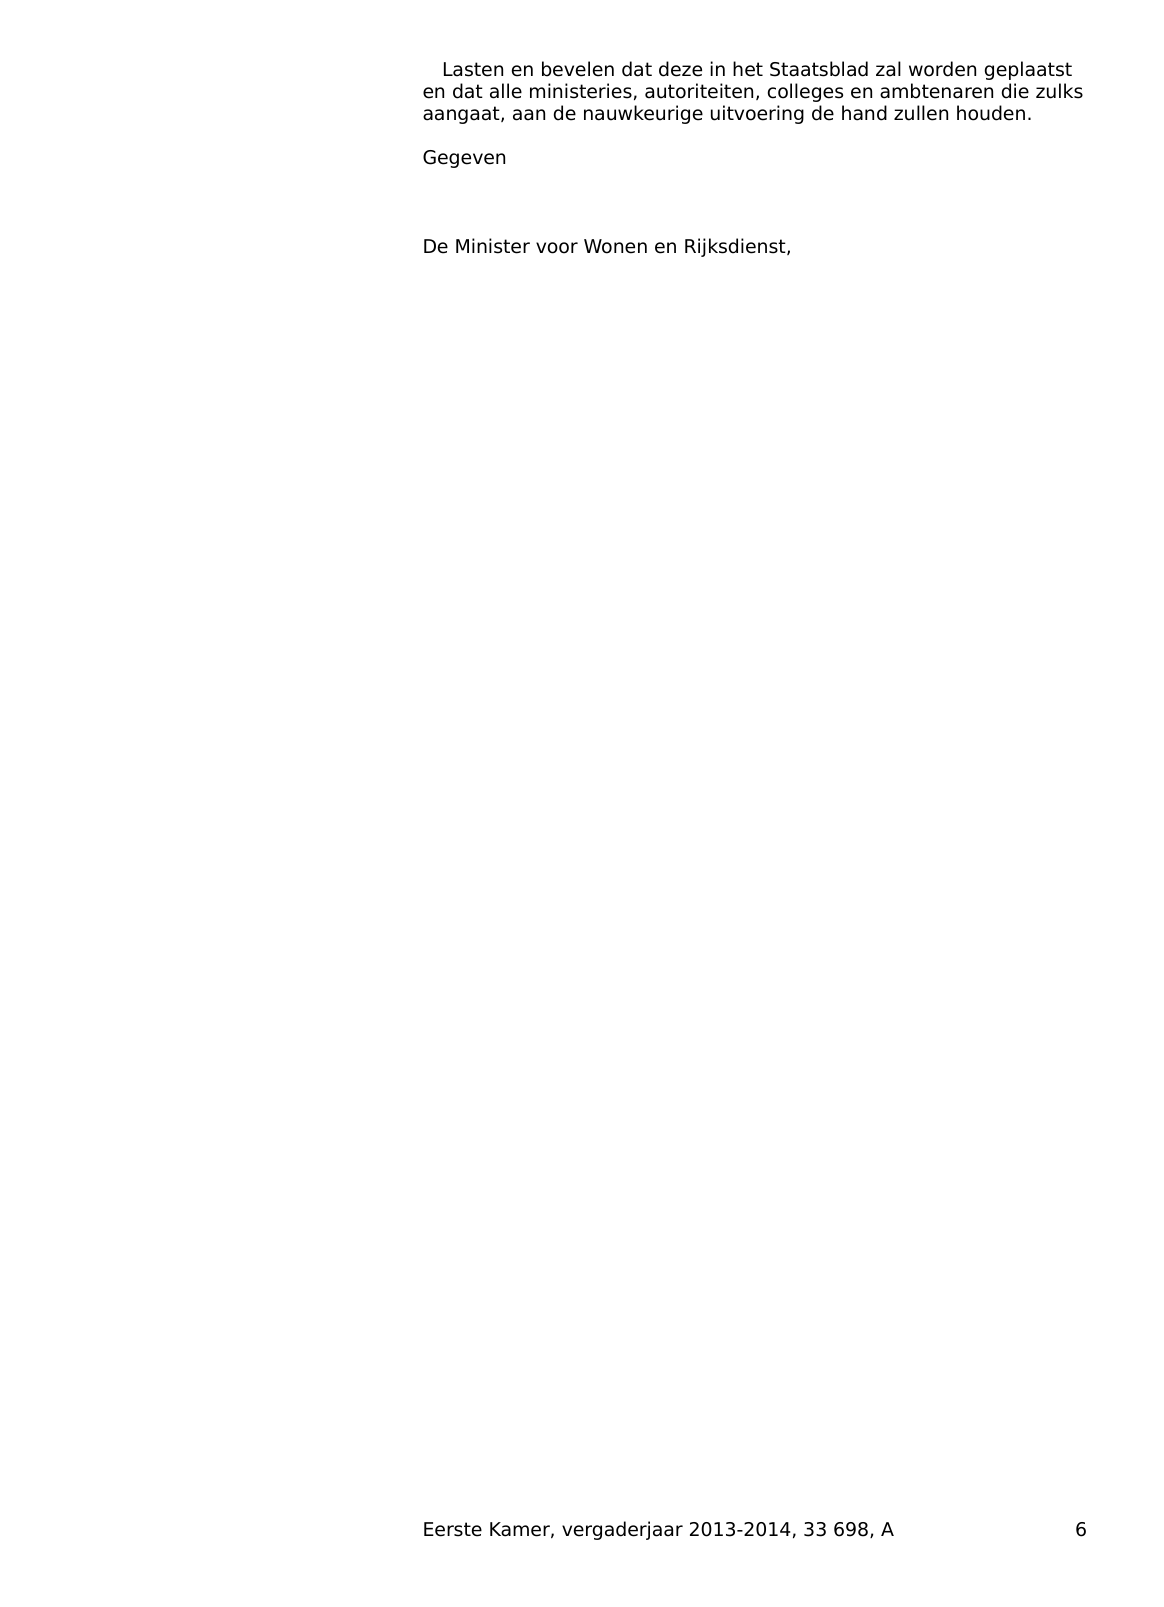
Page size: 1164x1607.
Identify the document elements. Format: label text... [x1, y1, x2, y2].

text De Minister voor Wonen en Rijksdienst, [422, 236, 1087, 258]
text Gegeven [422, 147, 1087, 169]
text Lasten en bevelen dat deze in het Staatsblad zal worden geplaatst en dat alle ministeries, autoriteiten, colleges en ambtenaren die zulks aangaat, aan de nauwkeurige uitvoering de hand zullen houden. [422, 59, 1087, 125]
